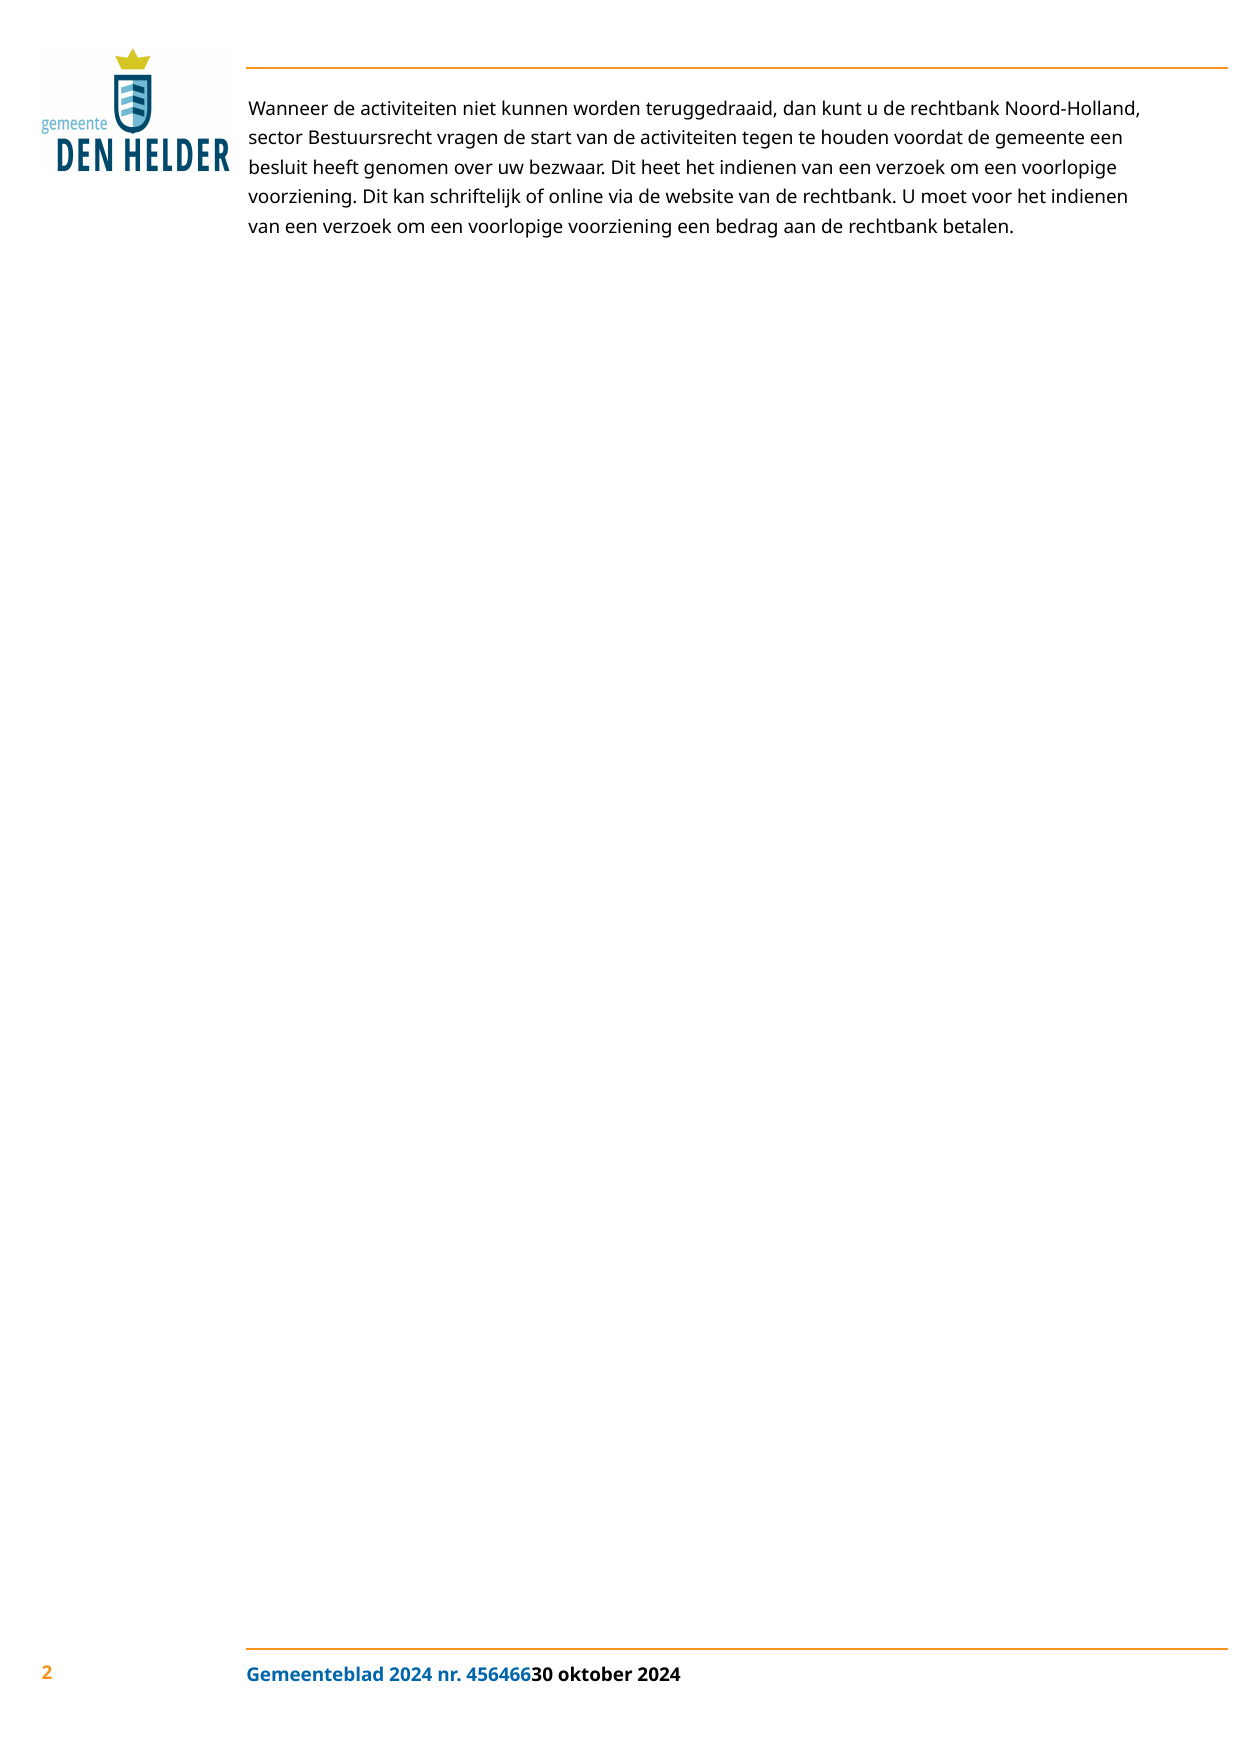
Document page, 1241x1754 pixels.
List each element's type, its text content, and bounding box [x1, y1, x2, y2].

picture [220, 160, 224, 172]
text Wanneer de activiteiten niet kunnen worden teruggedraaid, dan kunt u de rechtbank Noord-Holland, sector Bestuursrecht vragen de start van de activiteiten tegen te houden voordat de gemeente een besluit heeft genomen over uw bezwaar. Dit heet het indienen van een verzoek om een voorlopige voorziening. Dit kan schriftelijk of online via de website van de rechtbank. U moet voor het indienen van een verzoek om een voorlopige voorziening een bedrag aan de rechtbank betalen. [248, 95, 1152, 239]
picture [130, 157, 135, 172]
picture [100, 154, 106, 172]
picture [41, 47, 231, 172]
picture [63, 144, 68, 165]
picture [182, 144, 187, 165]
